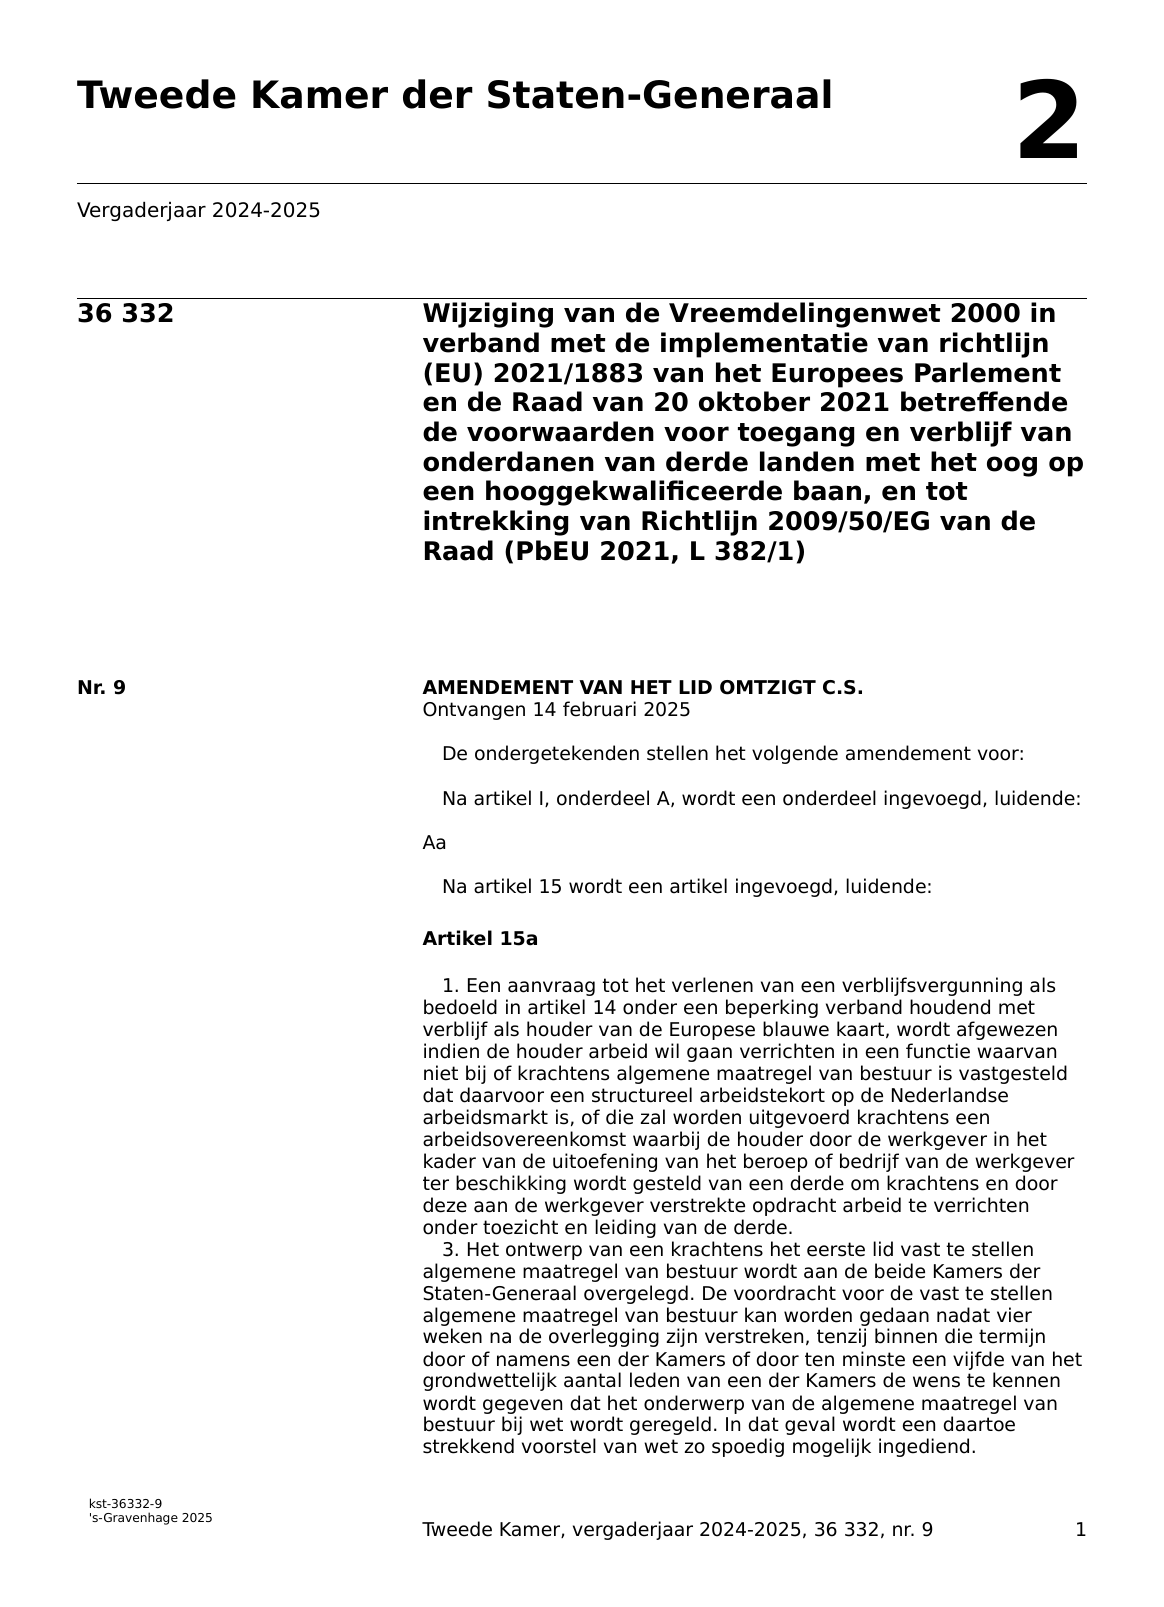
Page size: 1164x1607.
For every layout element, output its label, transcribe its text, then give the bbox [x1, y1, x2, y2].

subtitle Artikel 15a [422, 928, 1087, 950]
table_header Tweede Kamer der Staten-Generaal [77, 59, 886, 183]
text 1. Een aanvraag tot het verlenen van een verblijfsvergunning als bedoeld in artikel 14 onder een beperking verband houdend met verblijf als houder van de Europese blauwe kaart, wordt afgewezen indien de houder arbeid wil gaan verrichten in een functie waarvan niet bij of krachtens algemene maatregel van bestuur is vastgesteld dat daarvoor een structureel arbeidstekort op de Nederlandse arbeidsmarkt is, of die zal worden uitgevoerd krachtens een arbeidsovereenkomst waarbij de houder door de werkgever in het kader van de uitoefening van het beroep of bedrijf van de werkgever ter beschikking wordt gesteld van een derde om krachtens en door deze aan de werkgever verstrekte opdracht arbeid te verrichten onder toezicht en leiding van de derde. [422, 975, 1087, 1238]
text kst-36332-9 [88, 1497, 323, 1511]
text Na artikel I, onderdeel A, wordt een onderdeel ingevoegd, luidende: [422, 787, 1087, 809]
table_header 2 [886, 59, 1087, 183]
text 's-Gravenhage 2025 [88, 1511, 323, 1525]
text Na artikel 15 wordt een artikel ingevoegd, luidende: [422, 876, 1087, 898]
subtitle 36 332 Wijziging van de Vreemdelingenwet 2000 in verband met de implementatie van richtlijn (EU) 2021/1883 van het Europees Parlement en de Raad van 20 oktober 2021 betreffende de voorwaarden voor toegang en verblijf van onderdanen van derde landen met het oog op een hooggekwalificeerde baan, en tot intrekking van Richtlijn 2009/50/EG van de Raad (PbEU 2021, L 382/1) [77, 299, 1087, 566]
text Aa [422, 832, 1087, 854]
subtitle Nr. 9 AMENDEMENT VAN HET LID OMTZIGT C.S. [77, 677, 1087, 699]
text 3. Het ontwerp van een krachtens het eerste lid vast te stellen algemene maatregel van bestuur wordt aan de beide Kamers der Staten-Generaal overgelegd. De voordracht voor de vast te stellen algemene maatregel van bestuur kan worden gedaan nadat vier weken na de overlegging zijn verstreken, tenzij binnen die termijn door of namens een der Kamers of door ten minste een vijfde van het grondwettelijk aantal leden van een der Kamers de wens te kennen wordt gegeven dat het onderwerp van de algemene maatregel van bestuur bij wet wordt geregeld. In dat geval wordt een daartoe strekkend voorstel van wet zo spoedig mogelijk ingediend. [422, 1238, 1087, 1458]
table_cell Vergaderjaar 2024-2025 [77, 184, 1087, 298]
text Ontvangen 14 februari 2025 [422, 699, 1087, 721]
text De ondergetekenden stellen het volgende amendement voor: [422, 743, 1087, 765]
